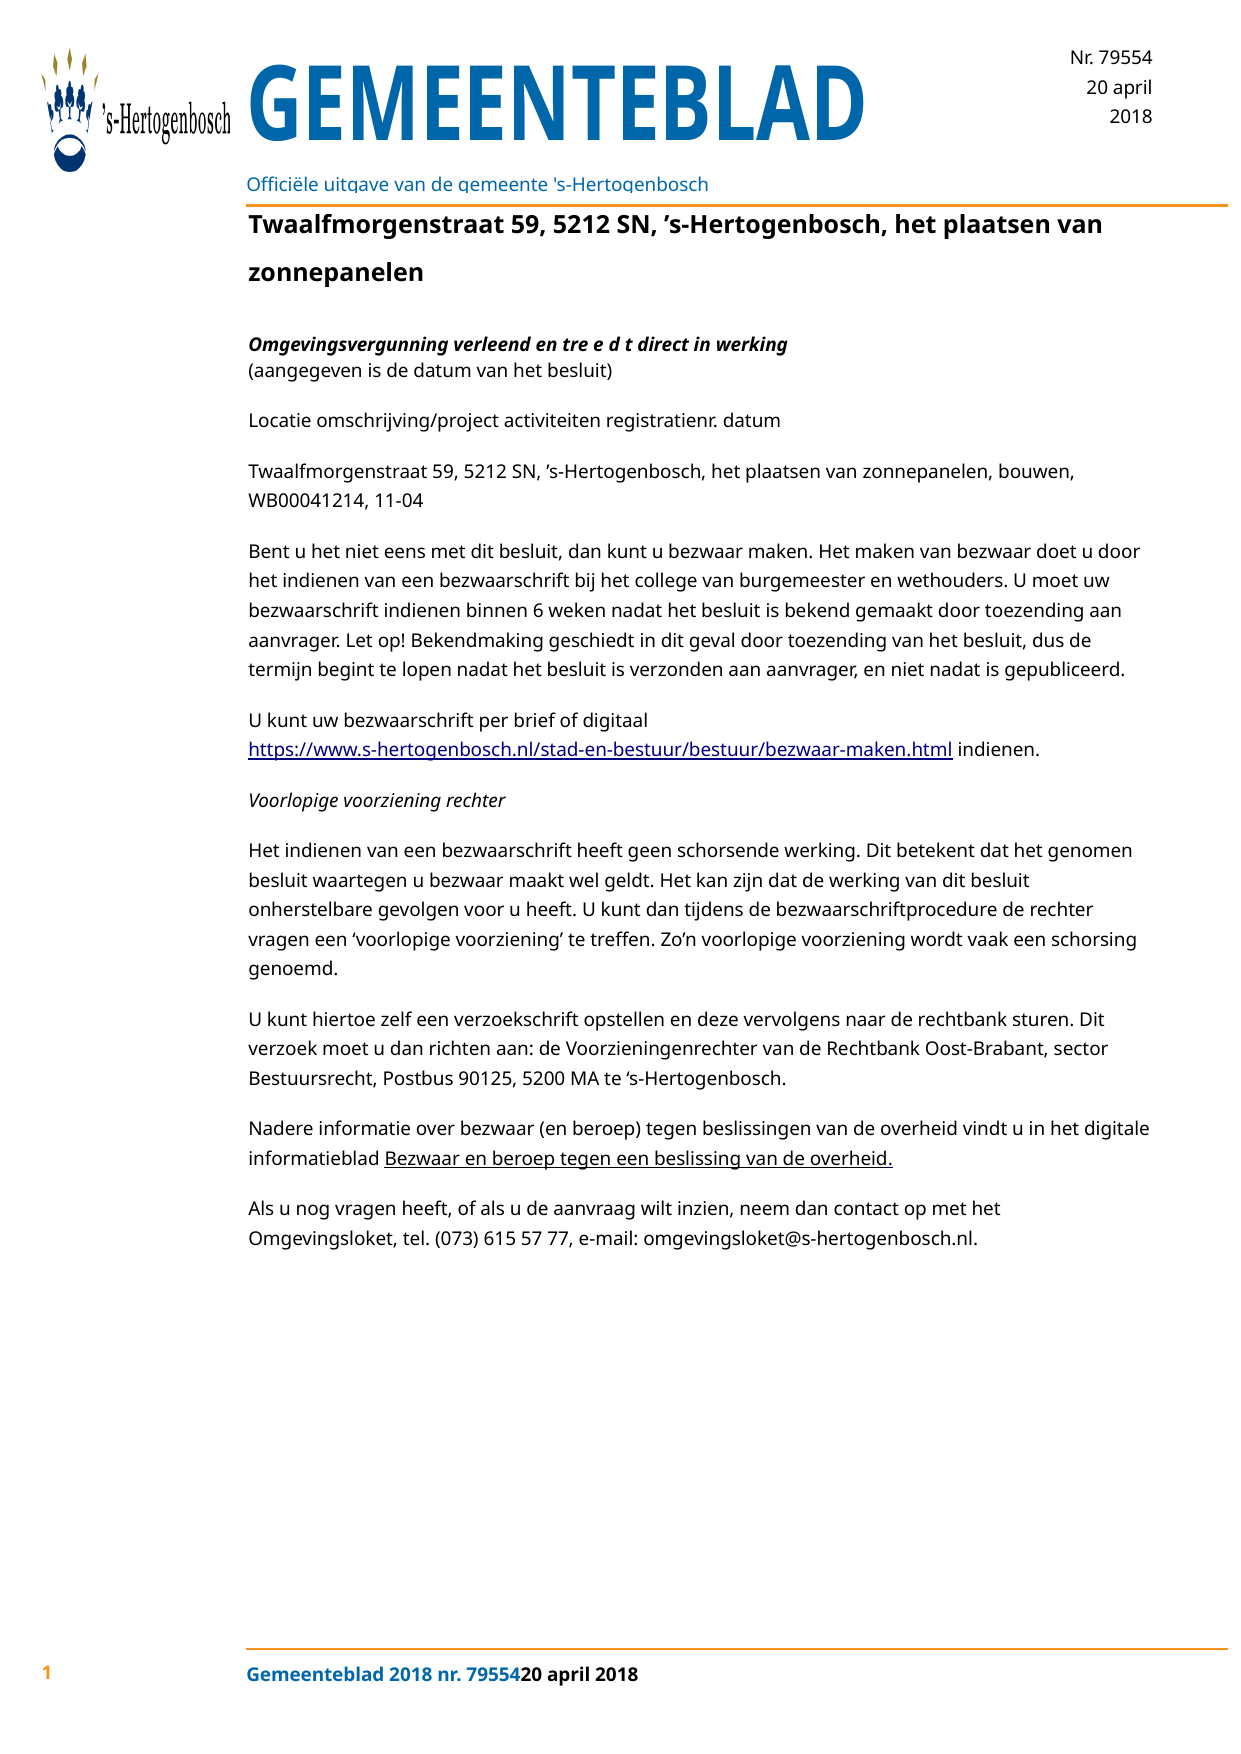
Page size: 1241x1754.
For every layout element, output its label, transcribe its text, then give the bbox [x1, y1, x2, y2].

text Voorlopige voorziening rechter [248, 787, 1152, 812]
text U kunt hiertoe zelf een verzoekschrift opstellen en deze vervolgens naar de rechtbank sturen. Dit verzoek moet u dan richten aan: de Voorzieningenrechter van de Rechtbank Oost-Brabant, sector Bestuursrecht, Postbus 90125, 5200 MA te ‘s-Hertogenbosch. [248, 1006, 1152, 1091]
text Bent u het niet eens met dit besluit, dan kunt u bezwaar maken. Het maken van bezwaar doet u door het indienen van een bezwaarschrift bij het college van burgemeester en wethouders. U moet uw bezwaarschrift indienen binnen 6 weken nadat het besluit is bekend gemaakt door toezending aan aanvrager. Let op! Bekendmaking geschiedt in dit geval door toezending van het besluit, dus de termijn begint te lopen nadat het besluit is verzonden aan aanvrager, en niet nadat is gepubliceerd. [248, 538, 1152, 682]
text Twaalfmorgenstraat 59, 5212 SN, ’s-Hertogenbosch, het plaatsen van zonnepanelen [248, 207, 1152, 288]
text Nadere informatie over bezwaar (en beroep) tegen beslissingen van de overheid vindt u in het digitale informatieblad Bezwaar en beroep tegen een beslissing van de overheid. [248, 1116, 1152, 1171]
text Twaalfmorgenstraat 59, 5212 SN, ’s-Hertogenbosch, het plaatsen van zonnepanelen, bouwen, WB00041214, 11-04 [248, 458, 1152, 513]
text Omgevingsvergunning verleend en tre e d t direct in werking [248, 331, 1152, 357]
text Het indienen van een bezwaarschrift heeft geen schorsende werking. Dit betekent dat het genomen besluit waartegen u bezwaar maakt wel geldt. Het kan zijn dat de werking van dit besluit onherstelbare gevolgen voor u heeft. U kunt dan tijdens de bezwaarschriftprocedure de rechter vragen een ‘voorlopige voorziening’ te treffen. Zo’n voorlopige voorziening wordt vaak een schorsing genoemd. [248, 837, 1152, 981]
text U kunt uw bezwaarschrift per brief of digitaal https://www.s-hertogenbosch.nl/stad-en-bestuur/bestuur/bezwaar-maken.html indienen. [248, 707, 1152, 762]
text Als u nog vragen heeft, of als u de aanvraag wilt inzien, neem dan contact op met het Omgevingsloket, tel. (073) 615 57 77, e-mail: omgevingsloket@s-hertogenbosch.nl. [248, 1196, 1152, 1251]
picture [41, 47, 231, 172]
text Locatie omschrijving/project activiteiten registratienr. datum [248, 408, 1152, 433]
text (aangegeven is de datum van het besluit) [248, 357, 1152, 383]
